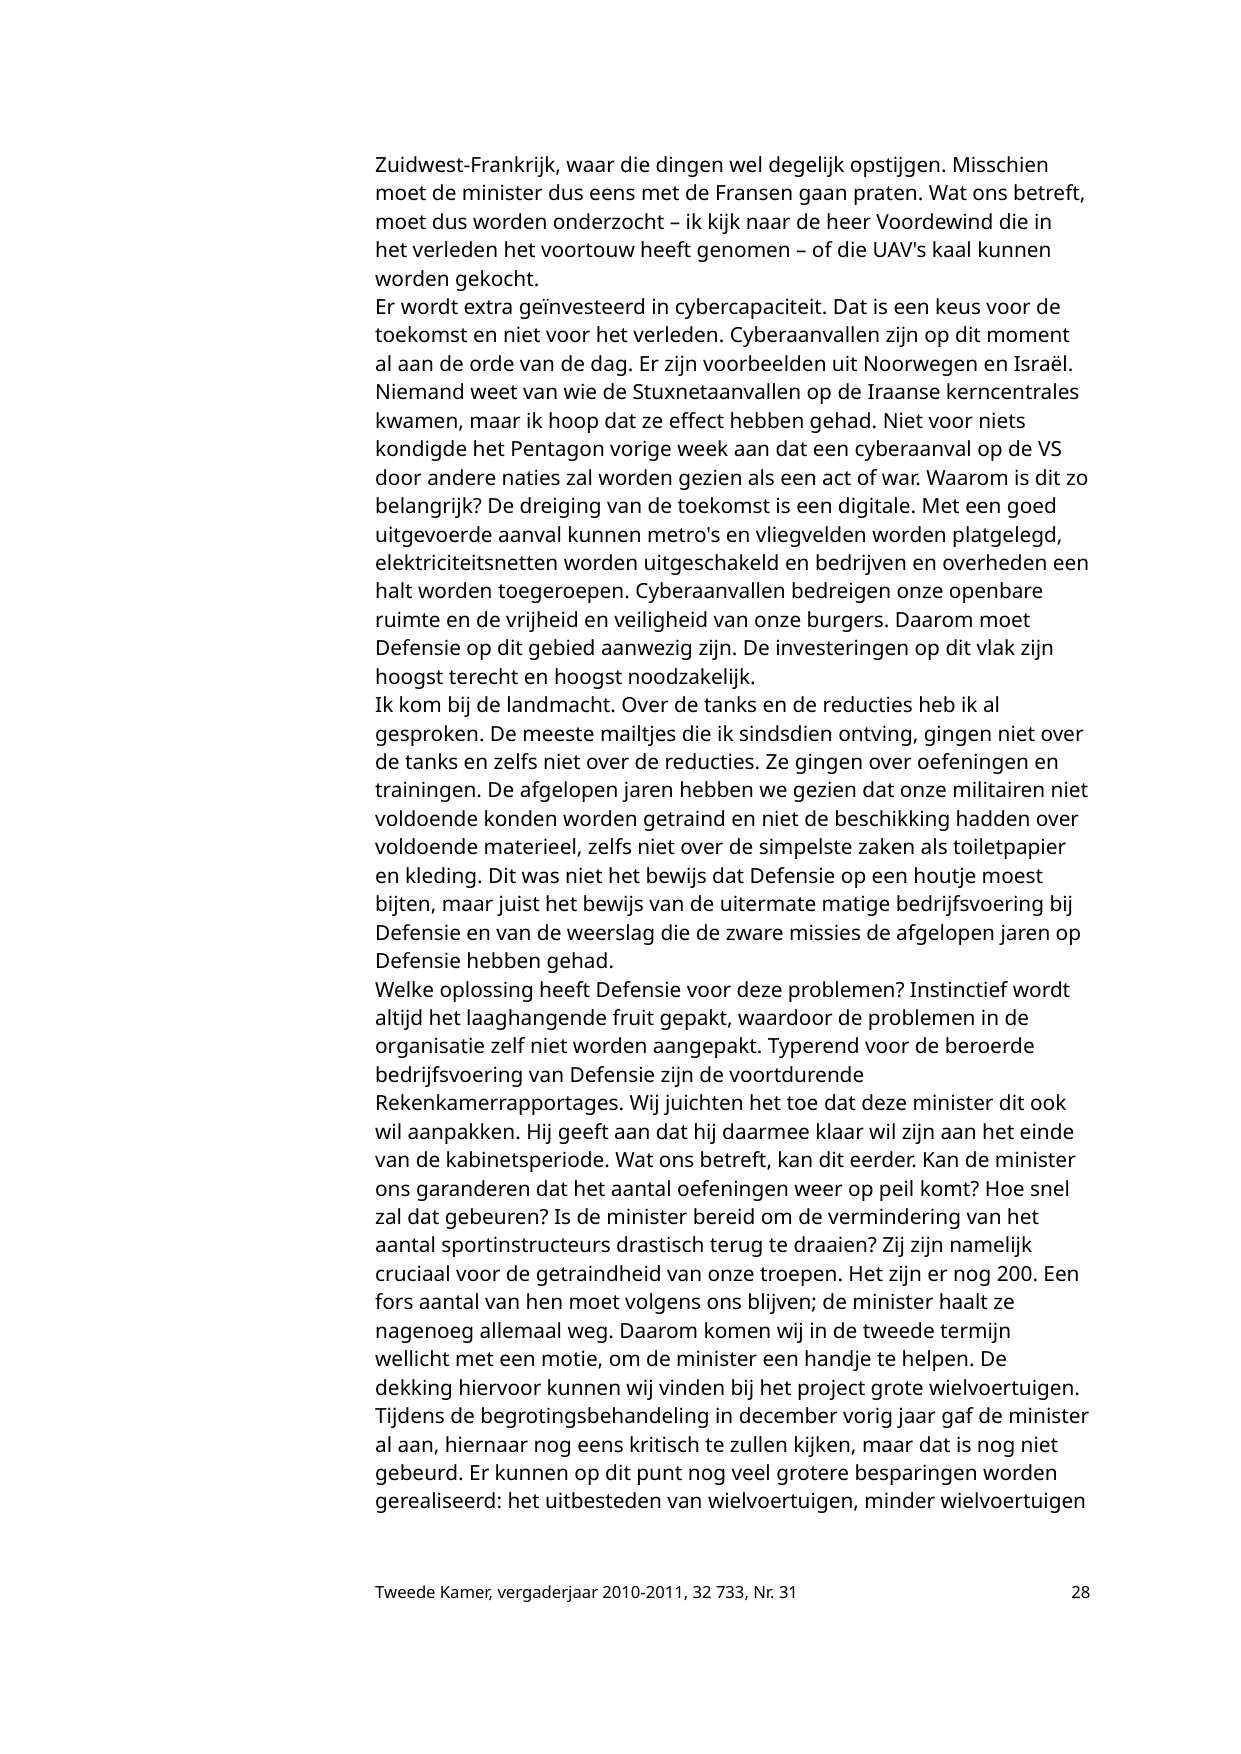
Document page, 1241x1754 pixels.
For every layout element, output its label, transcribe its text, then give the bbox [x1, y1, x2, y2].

text Welke oplossing heeft Defensie voor deze problemen? Instinctief wordt altijd het laaghangende fruit gepakt, waardoor de problemen in de organisatie zelf niet worden aangepakt. Typerend voor de beroerde bedrijfsvoering van Defensie zijn de voortdurende Rekenkamerrapportages. Wij juichten het toe dat deze minister dit ook wil aanpakken. Hij geeft aan dat hij daarmee klaar wil zijn aan het einde van de kabinetsperiode. Wat ons betreft, kan dit eerder. Kan de minister ons garanderen dat het aantal oefeningen weer op peil komt? Hoe snel zal dat gebeuren? Is de minister bereid om de vermindering van het aantal sportinstructeurs drastisch terug te draaien? Zij zijn namelijk cruciaal voor de getraindheid van onze troepen. Het zijn er nog 200. Een fors aantal van hen moet volgens ons blijven; de minister haalt ze nagenoeg allemaal weg. Daarom komen wij in de tweede termijn wellicht met een motie, om de minister een handje te helpen. De dekking hiervoor kunnen wij vinden bij het project grote wielvoertuigen. Tijdens de begrotingsbehandeling in december vorig jaar gaf de minister al aan, hiernaar nog eens kritisch te zullen kijken, maar dat is nog niet gebeurd. Er kunnen op dit punt nog veel grotere besparingen worden gerealiseerd: het uitbesteden van wielvoertuigen, minder wielvoertuigen [375, 975, 1090, 1515]
text Ik kom bij de landmacht. Over de tanks en de reducties heb ik al gesproken. De meeste mailtjes die ik sindsdien ontving, gingen niet over de tanks en zelfs niet over de reducties. Ze gingen over oefeningen en trainingen. De afgelopen jaren hebben we gezien dat onze militairen niet voldoende konden worden getraind en niet de beschikking hadden over voldoende materieel, zelfs niet over de simpelste zaken als toiletpapier en kleding. Dit was niet het bewijs dat Defensie op een houtje moest bijten, maar juist het bewijs van de uitermate matige bedrijfsvoering bij Defensie en van de weerslag die de zware missies de afgelopen jaren op Defensie hebben gehad. [375, 690, 1090, 975]
text Er wordt extra geïnvesteerd in cybercapaciteit. Dat is een keus voor de toekomst en niet voor het verleden. Cyberaanvallen zijn op dit moment al aan de orde van de dag. Er zijn voorbeelden uit Noorwegen en Israël. Niemand weet van wie de Stuxnetaanvallen op de Iraanse kerncentrales kwamen, maar ik hoop dat ze effect hebben gehad. Niet voor niets kondigde het Pentagon vorige week aan dat een cyberaanval op de VS door andere naties zal worden gezien als een act of war. Waarom is dit zo belangrijk? De dreiging van de toekomst is een digitale. Met een goed uitgevoerde aanval kunnen metro's en vliegvelden worden platgelegd, elektriciteitsnetten worden uitgeschakeld en bedrijven en overheden een halt worden toegeroepen. Cyberaanvallen bedreigen onze openbare ruimte en de vrijheid en veiligheid van onze burgers. Daarom moet Defensie op dit gebied aanwezig zijn. De investeringen op dit vlak zijn hoogst terecht en hoogst noodzakelijk. [375, 292, 1090, 690]
text Zuidwest-Frankrijk, waar die dingen wel degelijk opstijgen. Misschien moet de minister dus eens met de Fransen gaan praten. Wat ons betreft, moet dus worden onderzocht – ik kijk naar de heer Voordewind die in het verleden het voortouw heeft genomen – of die UAV's kaal kunnen worden gekocht. [375, 150, 1090, 292]
